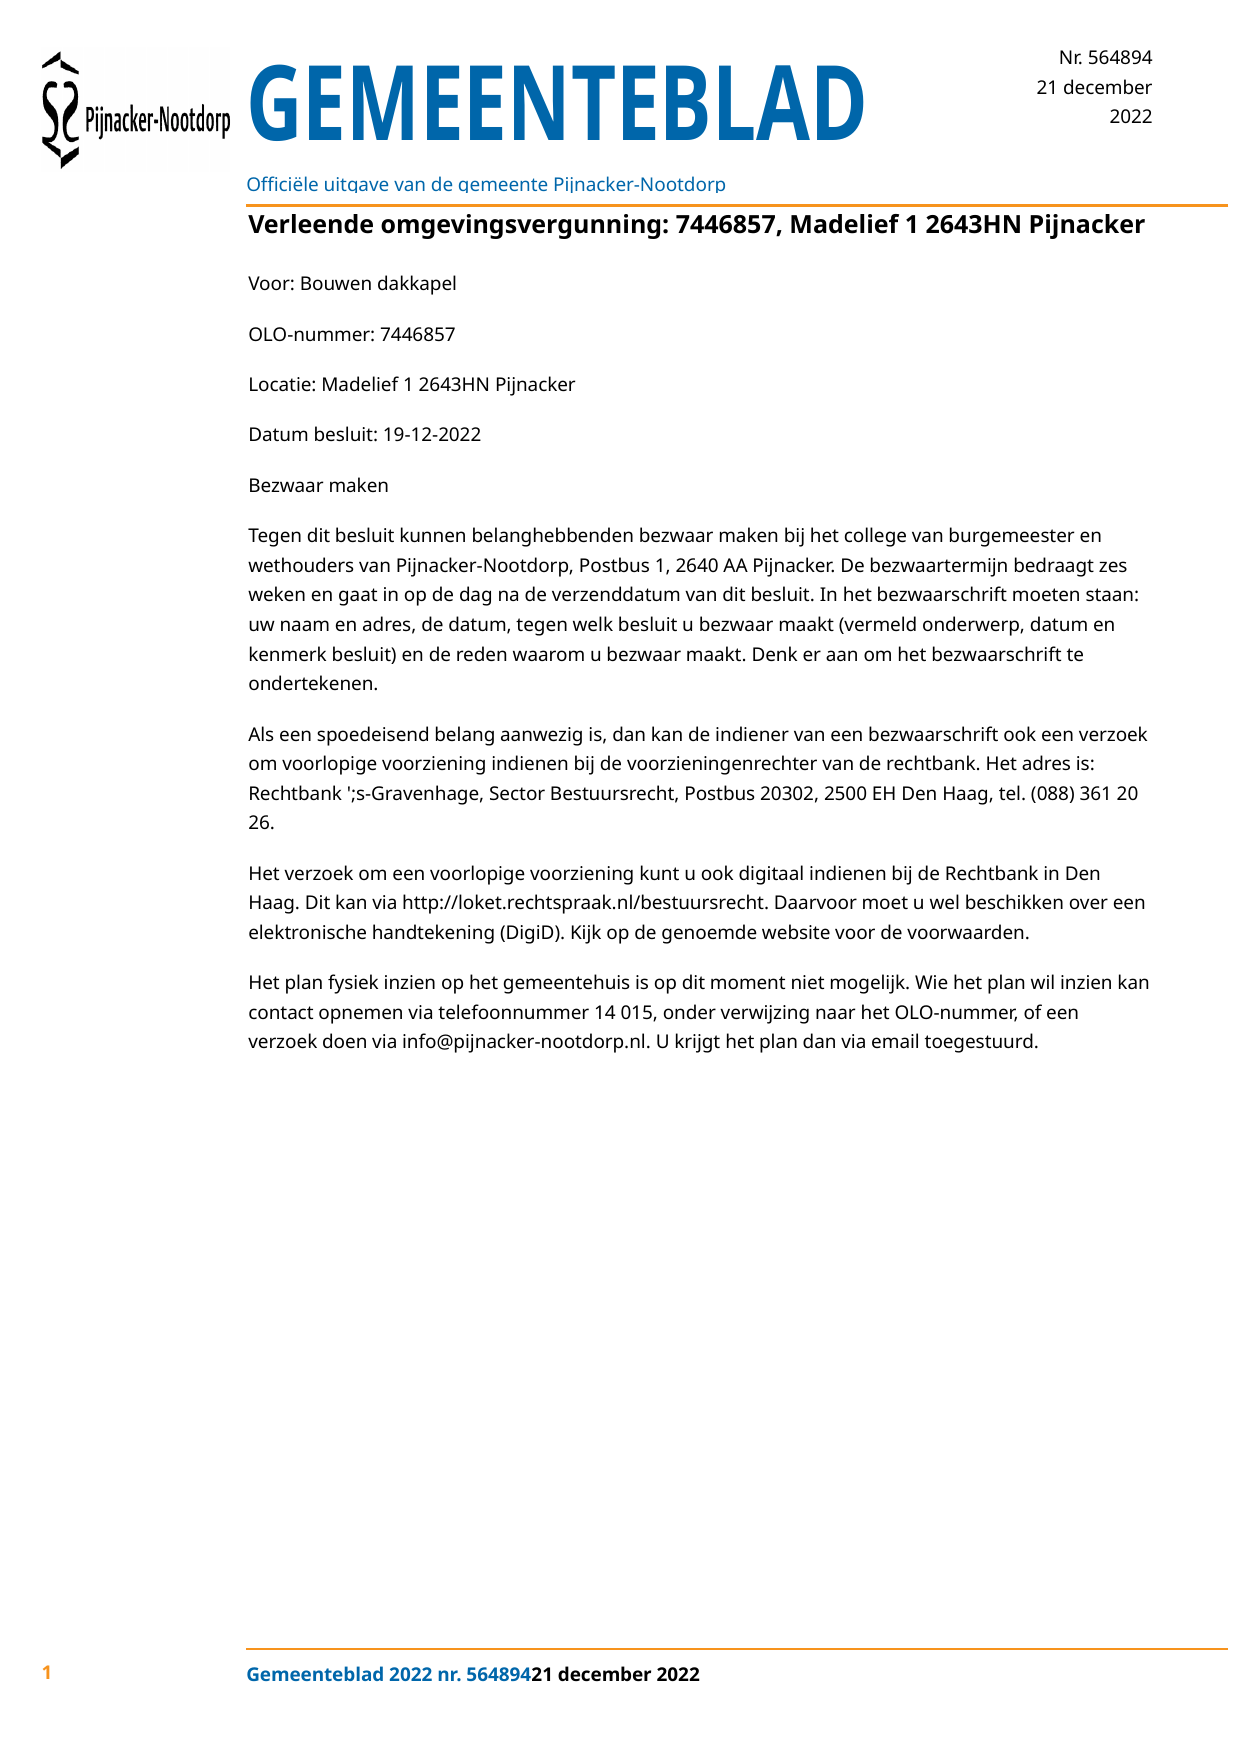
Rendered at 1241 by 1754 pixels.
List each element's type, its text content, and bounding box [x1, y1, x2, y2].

text Bezwaar maken [248, 472, 1152, 498]
picture [41, 47, 231, 172]
text Voor: Bouwen dakkapel [248, 270, 1152, 296]
text OLO-nummer: 7446857 [248, 321, 1152, 346]
text Datum besluit: 19-12-2022 [248, 422, 1152, 447]
text Het plan fysiek inzien op het gemeentehuis is op dit moment niet mogelijk. Wie het plan wil inzien kan contact opnemen via telefoonnummer 14 015, onder verwijzing naar het OLO-nummer, of een verzoek doen via info@pijnacker-nootdorp.nl. U krijgt het plan dan via email toegestuurd. [248, 969, 1152, 1054]
text Verleende omgevingsvergunning: 7446857, Madelief 1 2643HN Pijnacker [248, 207, 1152, 241]
text Tegen dit besluit kunnen belanghebbenden bezwaar maken bij het college van burgemeester en wethouders van Pijnacker-Nootdorp, Postbus 1, 2640 AA Pijnacker. De bezwaartermijn bedraagt zes weken en gaat in op de dag na de verzenddatum van dit besluit. In het bezwaarschrift moeten staan: uw naam en adres, de datum, tegen welk besluit u bezwaar maakt (vermeld onderwerp, datum en kenmerk besluit) en de reden waarom u bezwaar maakt. Denk er aan om het bezwaarschrift te ondertekenen. [248, 522, 1152, 696]
text Het verzoek om een voorlopige voorziening kunt u ook digitaal indienen bij de Rechtbank in Den Haag. Dit kan via http://loket.rechtspraak.nl/bestuursrecht. Daarvoor moet u wel beschikken over een elektronische handtekening (DigiD). Kijk op de genoemde website voor de voorwaarden. [248, 860, 1152, 945]
text Als een spoedeisend belang aanwezig is, dan kan de indiener van een bezwaarschrift ook een verzoek om voorlopige voorziening indienen bij de voorzieningenrechter van de rechtbank. Het adres is: Rechtbank ';s-Gravenhage, Sector Bestuursrecht, Postbus 20302, 2500 EH Den Haag, tel. (088) 361 20 26. [248, 721, 1152, 835]
text Locatie: Madelief 1 2643HN Pijnacker [248, 371, 1152, 397]
